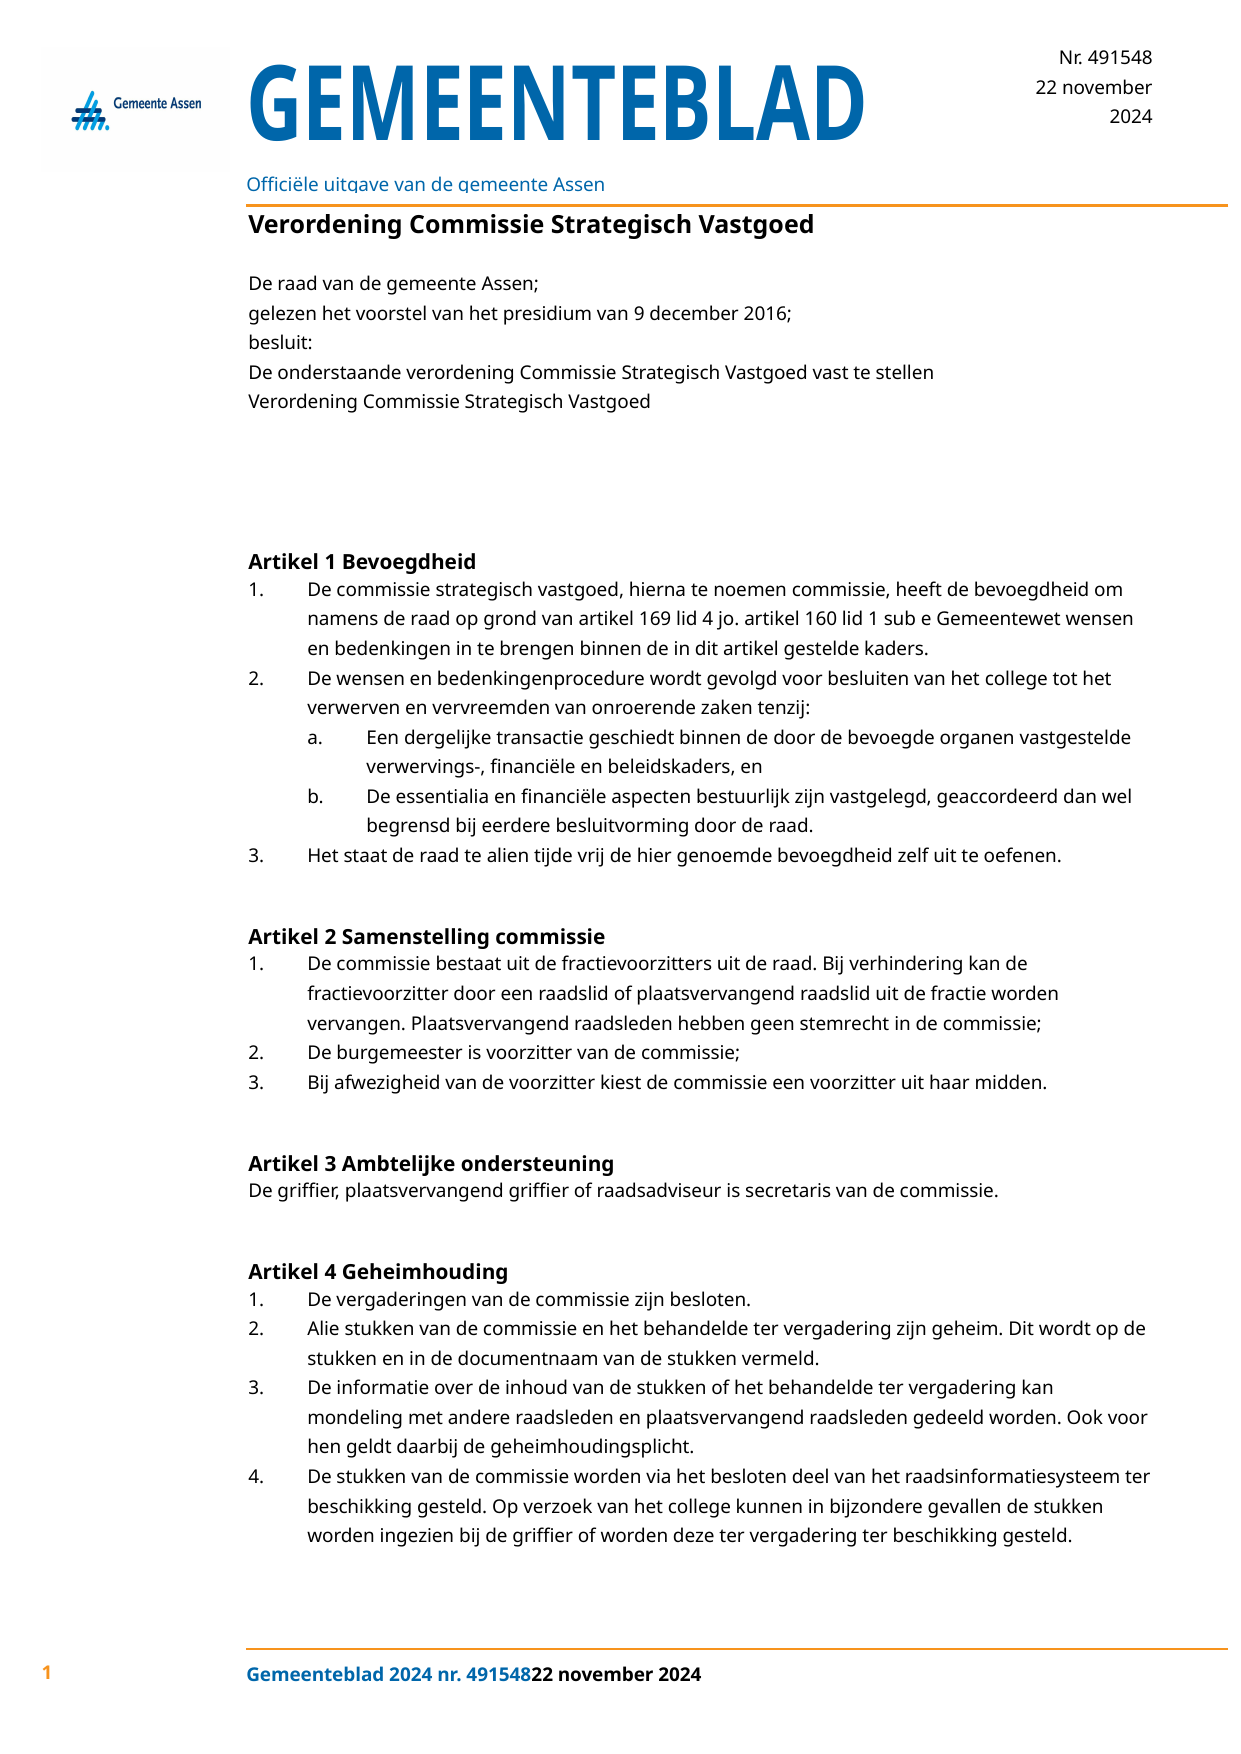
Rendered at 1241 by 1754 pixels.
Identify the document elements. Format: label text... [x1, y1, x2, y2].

text gelezen het voorstel van het presidium van 9 december 2016; [248, 300, 1152, 326]
text Artikel 4 Geheimhouding [248, 1257, 1152, 1286]
text De raad van de gemeente Assen; [248, 270, 1152, 296]
list De commissie strategisch vastgoed, hierna te noemen commissie, heeft de bevoegdheid om namens de raad op grond van artikel 169 lid 4 jo. artikel 160 lid 1 sub e Gemeentewet wensen en bedenkingen in te brengen binnen de in dit artikel gestelde kaders. [248, 576, 1152, 661]
list De vergaderingen van de commissie zijn besloten. [248, 1286, 1152, 1312]
text Artikel 3 Ambtelijke ondersteuning [248, 1149, 1152, 1177]
picture [41, 47, 231, 172]
list De stukken van de commissie worden via het besloten deel van het raadsinformatiesysteem ter beschikking gesteld. Op verzoek van het college kunnen in bijzondere gevallen de stukken worden ingezien bij de griffier of worden deze ter vergadering ter beschikking gesteld. [248, 1463, 1152, 1548]
list De informatie over de inhoud van de stukken of het behandelde ter vergadering kan mondeling met andere raadsleden en plaatsvervangend raadsleden gedeeld worden. Ook voor hen geldt daarbij de geheimhoudingsplicht. [248, 1374, 1152, 1459]
list Een dergelijke transactie geschiedt binnen de door de bevoegde organen vastgestelde verwervings-, financiële en beleidskaders, en [307, 724, 1152, 779]
list De essentialia en financiële aspecten bestuurlijk zijn vastgelegd, geaccordeerd dan wel begrensd bij eerdere besluitvorming door de raad. [307, 783, 1152, 838]
list Alie stukken van de commissie en het behandelde ter vergadering zijn geheim. Dit wordt op de stukken en in de documentnaam van de stukken vermeld. [248, 1315, 1152, 1371]
list Het staat de raad te alien tijde vrij de hier genoemde bevoegdheid zelf uit te oefenen. [248, 842, 1152, 868]
list De burgemeester is voorzitter van de commissie; [248, 1039, 1152, 1065]
text Verordening Commissie Strategisch Vastgoed [248, 389, 1152, 414]
text Verordening Commissie Strategisch Vastgoed [248, 207, 1152, 241]
text besluit: [248, 329, 1152, 355]
text Artikel 2 Samenstelling commissie [248, 922, 1152, 951]
list Bij afwezigheid van de voorzitter kiest de commissie een voorzitter uit haar midden. [248, 1069, 1152, 1095]
text Artikel 1 Bevoegdheid [248, 547, 1152, 576]
list De wensen en bedenkingenprocedure wordt gevolgd voor besluiten van het college tot het verwerven en vervreemden van onroerende zaken tenzij: [248, 665, 1152, 720]
text De onderstaande verordening Commissie Strategisch Vastgoed vast te stellen [248, 359, 1152, 385]
text De griffier, plaatsvervangend griffier of raadsadviseur is secretaris van de commissie. [248, 1177, 1152, 1203]
list De commissie bestaat uit de fractievoorzitters uit de raad. Bij verhindering kan de fractievoorzitter door een raadslid of plaatsvervangend raadslid uit de fractie worden vervangen. Plaatsvervangend raadsleden hebben geen stemrecht in de commissie; [248, 951, 1152, 1036]
